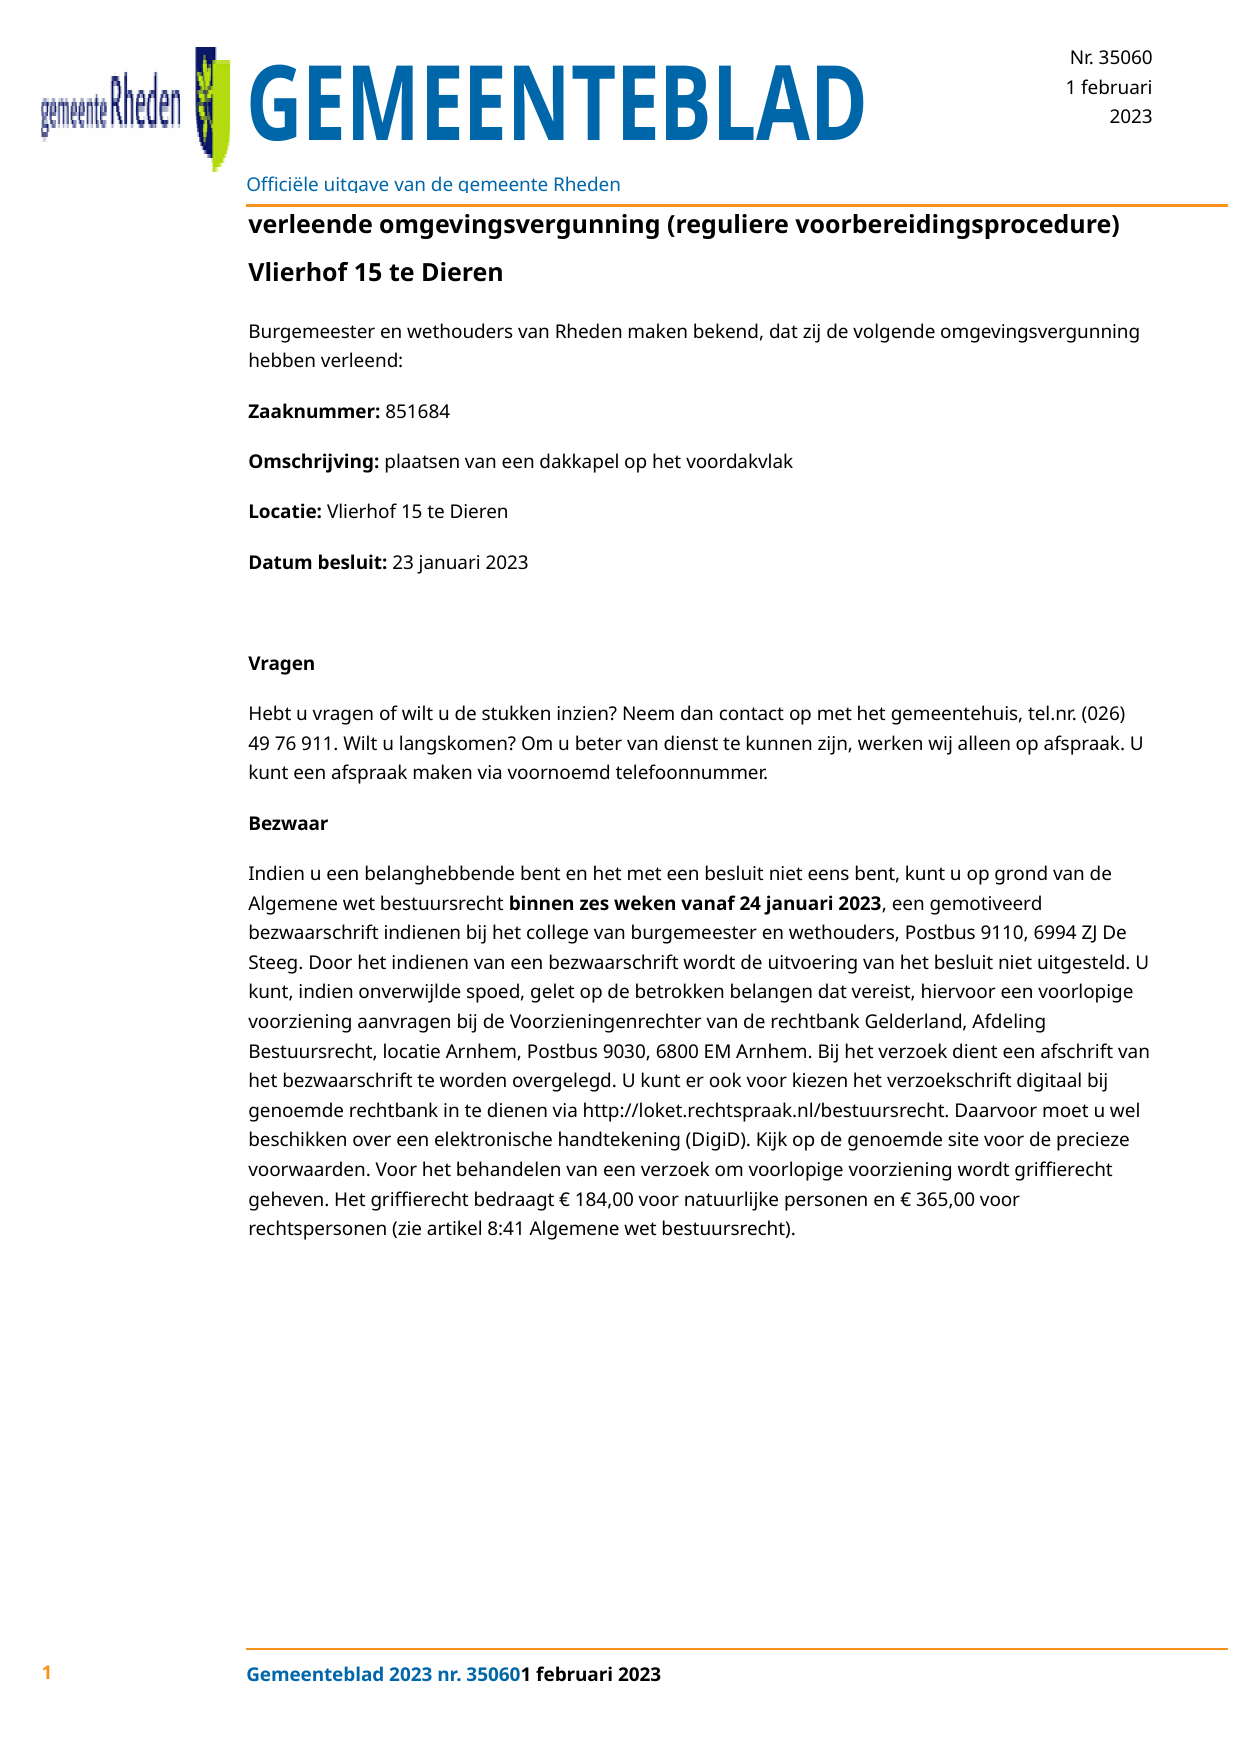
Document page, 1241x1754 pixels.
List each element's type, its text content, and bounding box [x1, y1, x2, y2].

text Omschrijving: plaatsen van een dakkapel op het voordakvlak [248, 448, 1152, 474]
text Vragen [248, 650, 1152, 676]
text Hebt u vragen of wilt u de stukken inzien? Neem dan contact op met het gemeentehuis, tel.nr. (026) 49 76 911. Wilt u langskomen? Om u beter van dienst te kunnen zijn, werken wij alleen op afspraak. U kunt een afspraak maken via voornoemd telefoonnummer. [248, 700, 1152, 785]
text Indien u een belanghebbende bent en het met een besluit niet eens bent, kunt u op grond van de Algemene wet bestuursrecht binnen zes weken vanaf 24 januari 2023, een gemotiveerd bezwaarschrift indienen bij het college van burgemeester en wethouders, Postbus 9110, 6994 ZJ De Steeg. Door het indienen van een bezwaarschrift wordt de uitvoering van het besluit niet uitgesteld. U kunt, indien onverwijlde spoed, gelet op de betrokken belangen dat vereist, hiervoor een voorlopige voorziening aanvragen bij de Voorzieningenrechter van de rechtbank Gelderland, Afdeling Bestuursrecht, locatie Arnhem, Postbus 9030, 6800 EM Arnhem. Bij het verzoek dient een afschrift van het bezwaarschrift te worden overgelegd. U kunt er ook voor kiezen het verzoekschrift digitaal bij genoemde rechtbank in te dienen via http://loket.rechtspraak.nl/bestuursrecht. Daarvoor moet u wel beschikken over een elektronische handtekening (DigiD). Kijk op de genoemde site voor de precieze voorwaarden. Voor het behandelen van een verzoek om voorlopige voorziening wordt griffierecht geheven. Het griffierecht bedraagt € 184,00 voor natuurlijke personen en € 365,00 voor rechtspersonen (zie artikel 8:41 Algemene wet bestuursrecht). [248, 860, 1152, 1241]
text Bezwaar [248, 810, 1152, 836]
text Datum besluit: 23 januari 2023 [248, 549, 1152, 575]
text Locatie: Vlierhof 15 te Dieren [248, 499, 1152, 524]
text Burgemeester en wethouders van Rheden maken bekend, dat zij de volgende omgevingsvergunning hebben verleend: [248, 318, 1152, 373]
text Zaaknummer: 851684 [248, 398, 1152, 424]
text verleende omgevingsvergunning (reguliere voorbereidingsprocedure) Vlierhof 15 te Dieren [248, 207, 1152, 288]
picture [41, 47, 231, 172]
